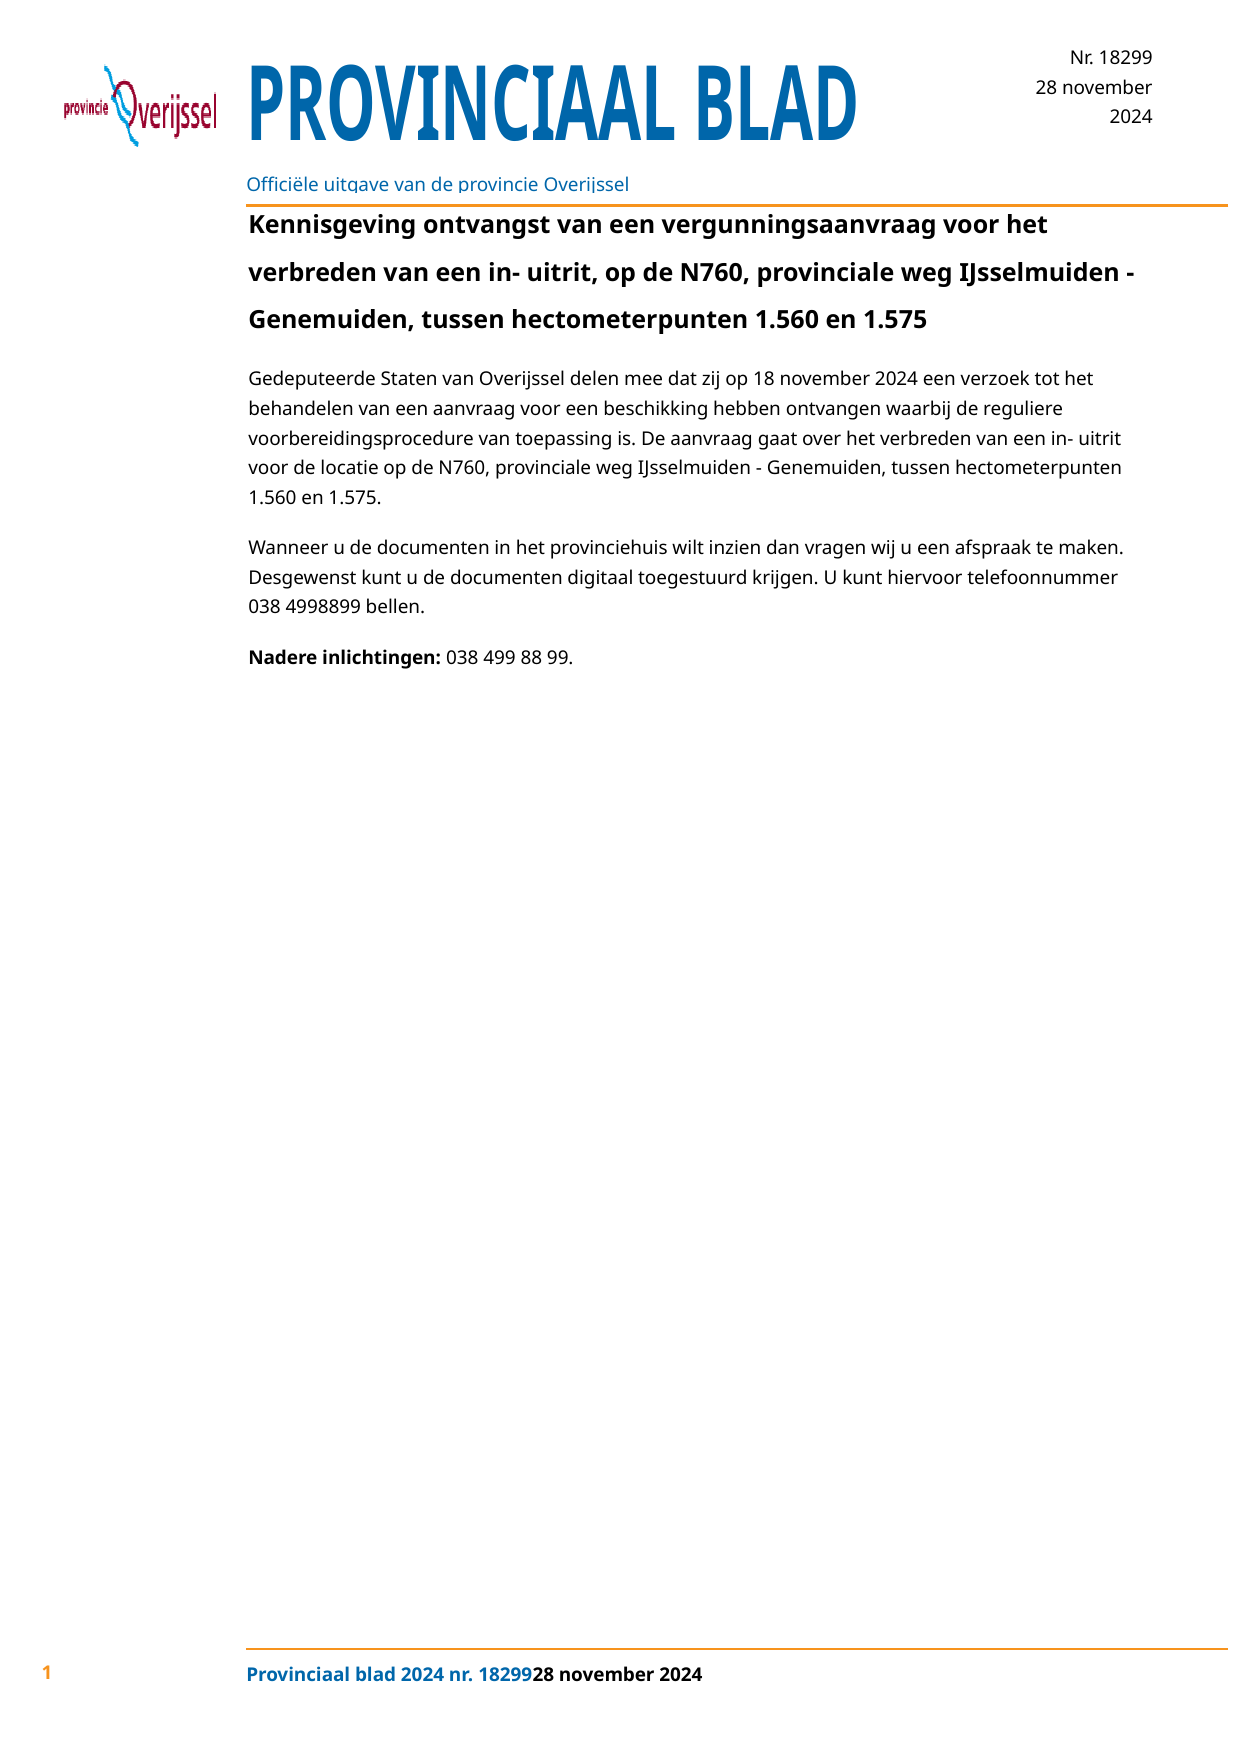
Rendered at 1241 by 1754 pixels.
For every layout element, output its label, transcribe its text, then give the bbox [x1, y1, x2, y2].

text Gedeputeerde Staten van Overijssel delen mee dat zij op 18 november 2024 een verzoek tot het behandelen van een aanvraag voor een beschikking hebben ontvangen waarbij de reguliere voorbereidingsprocedure van toepassing is. De aanvraag gaat over het verbreden van een in- uitrit voor de locatie op de N760, provinciale weg IJsselmuiden - Genemuiden, tussen hectometerpunten 1.560 en 1.575. [248, 366, 1152, 509]
picture [41, 47, 231, 172]
text Nadere inlichtingen: 038 499 88 99. [248, 644, 1152, 669]
text Wanneer u de documenten in het provinciehuis wilt inzien dan vragen wij u een afspraak te maken. Desgewenst kunt u de documenten digitaal toegestuurd krijgen. U kunt hiervoor telefoonnummer 038 4998899 bellen. [248, 534, 1152, 619]
text Kennisgeving ontvangst van een vergunningsaanvraag voor het verbreden van een in- uitrit, op de N760, provinciale weg IJsselmuiden - Genemuiden, tussen hectometerpunten 1.560 en 1.575 [248, 207, 1152, 336]
